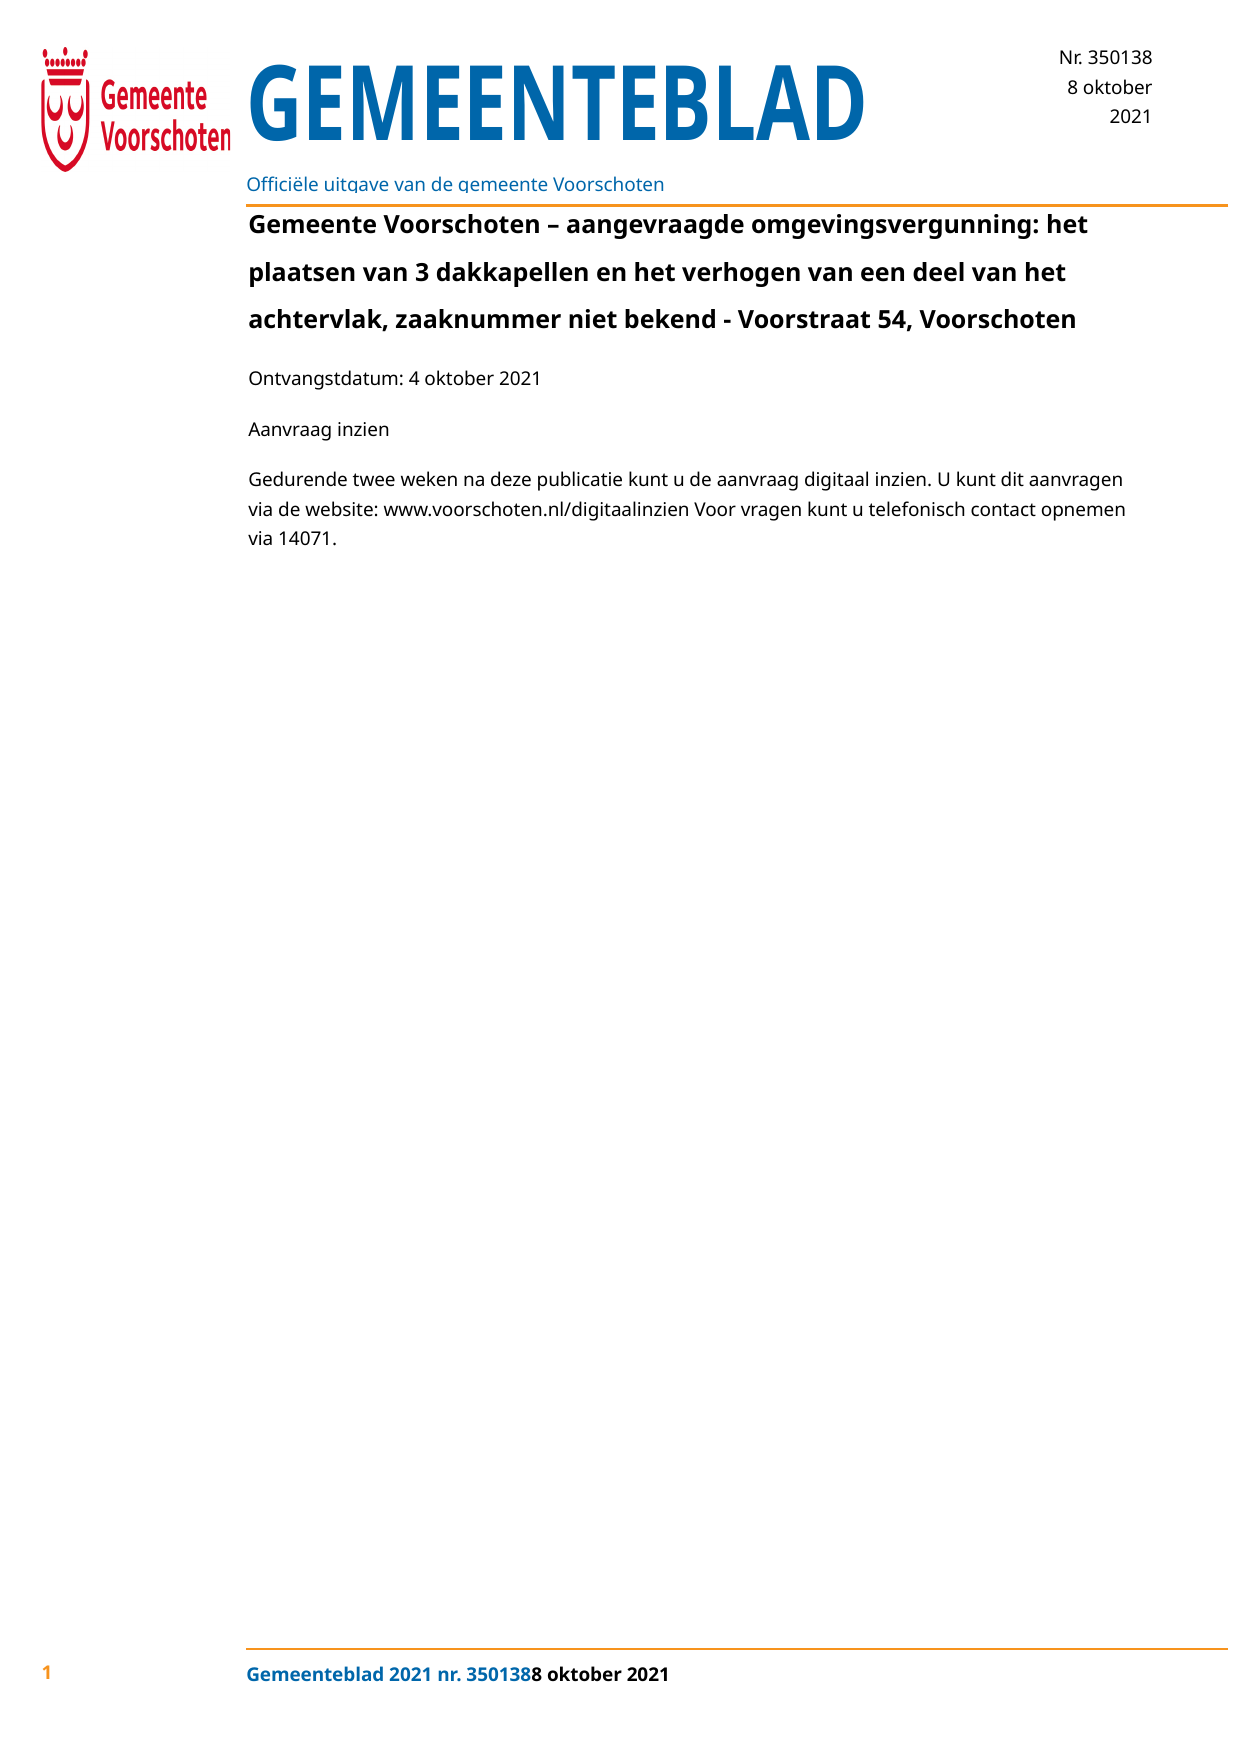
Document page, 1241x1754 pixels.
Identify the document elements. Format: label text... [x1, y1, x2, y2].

picture [41, 47, 231, 172]
text Aanvraag inzien [248, 416, 1152, 442]
text Gedurende twee weken na deze publicatie kunt u de aanvraag digitaal inzien. U kunt dit aanvragen via de website: www.voorschoten.nl/digitaalinzien Voor vragen kunt u telefonisch contact opnemen via 14071. [248, 466, 1152, 551]
text Gemeente Voorschoten – aangevraagde omgevingsvergunning: het plaatsen van 3 dakkapellen en het verhogen van een deel van het achtervlak, zaaknummer niet bekend - Voorstraat 54, Voorschoten [248, 207, 1152, 336]
text Ontvangstdatum: 4 oktober 2021 [248, 366, 1152, 391]
